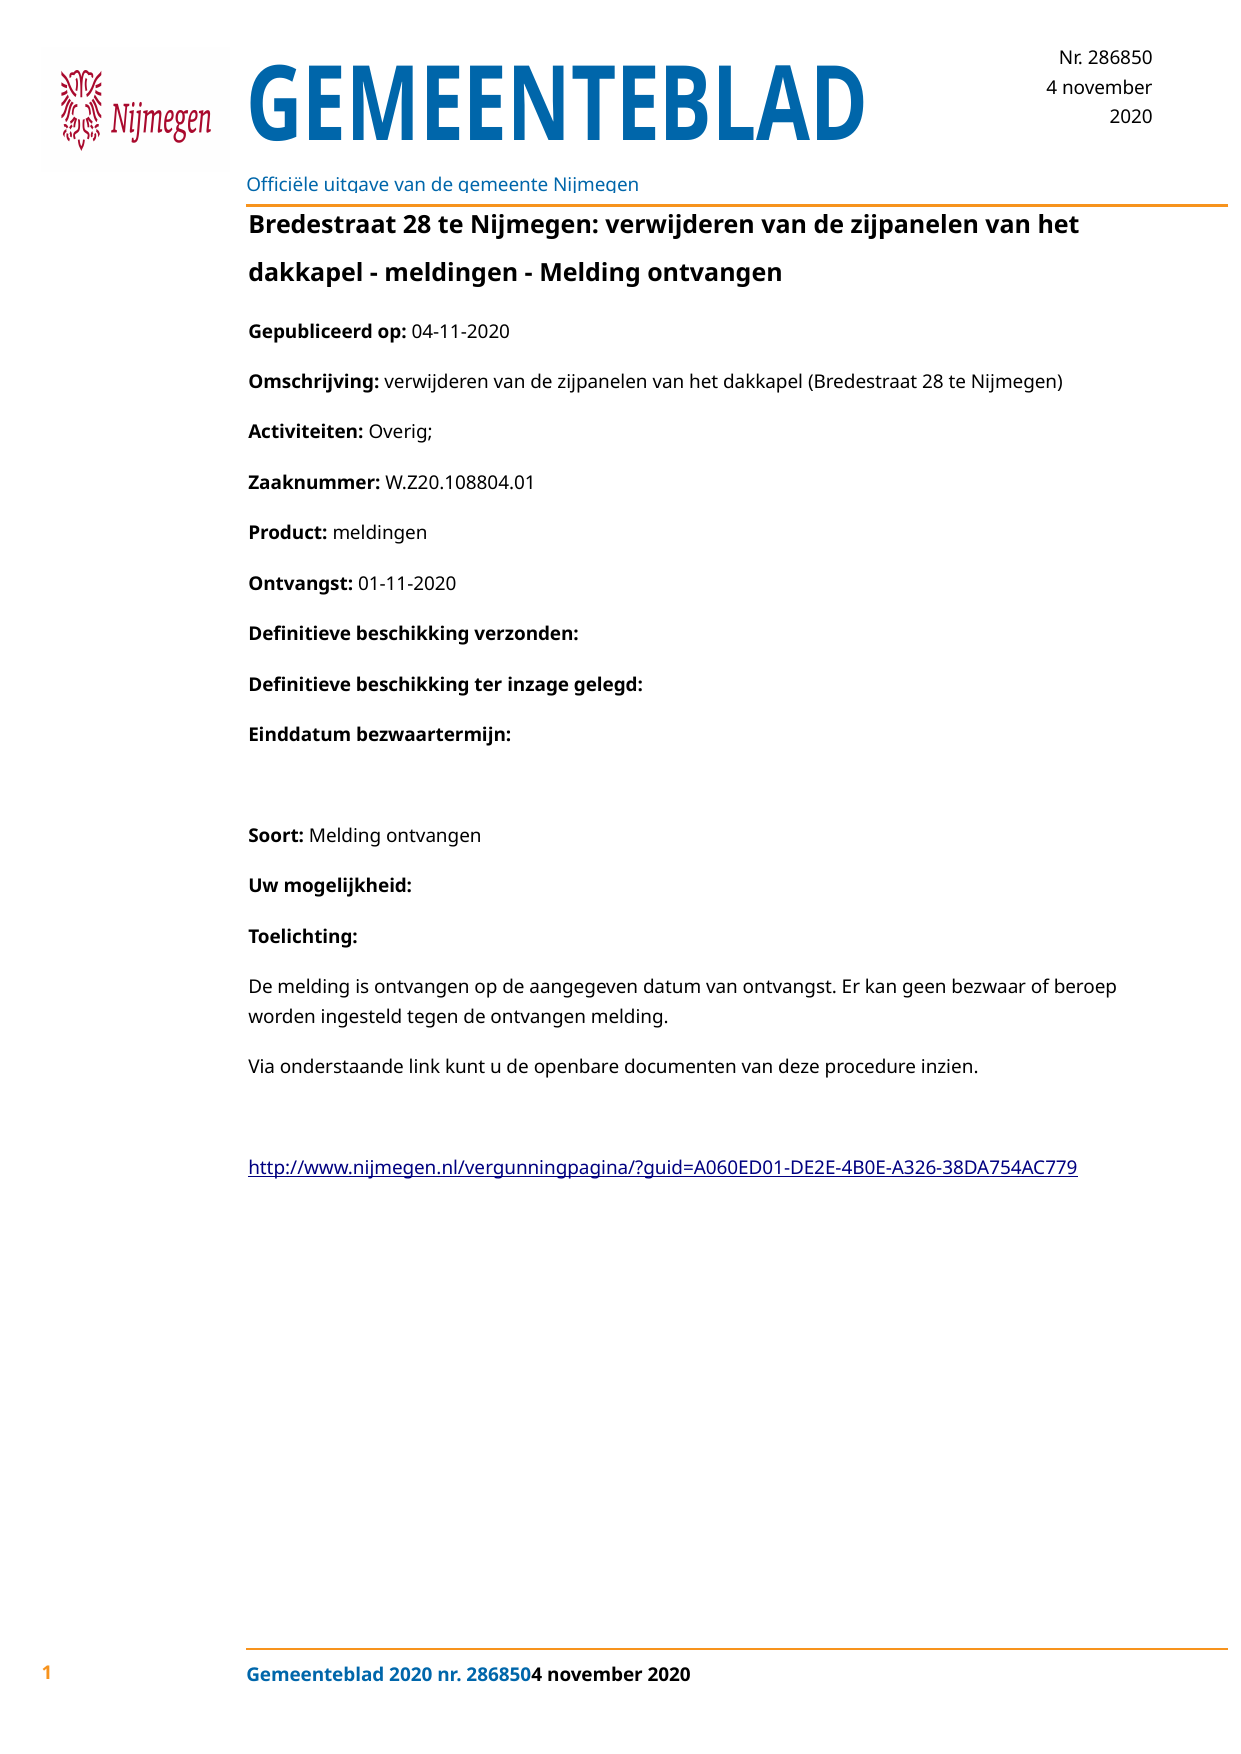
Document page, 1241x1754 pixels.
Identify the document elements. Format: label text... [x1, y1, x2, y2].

text Zaaknummer: W.Z20.108804.01 [248, 469, 1152, 495]
text Definitieve beschikking verzonden: [248, 620, 1152, 646]
text Gepubliceerd op: 04-11-2020 [248, 318, 1152, 344]
text Bredestraat 28 te Nijmegen: verwijderen van de zijpanelen van het dakkapel - meldingen - Melding ontvangen [248, 207, 1152, 288]
text Product: meldingen [248, 519, 1152, 545]
text Einddatum bezwaartermijn: [248, 721, 1152, 747]
text Toelichting: [248, 923, 1152, 949]
text De melding is ontvangen op de aangegeven datum van ontvangst. Er kan geen bezwaar of beroep worden ingesteld tegen de ontvangen melding. [248, 973, 1152, 1029]
text Soort: Melding ontvangen [248, 822, 1152, 848]
text Uw mogelijkheid: [248, 872, 1152, 898]
picture [41, 47, 231, 172]
text http://www.nijmegen.nl/vergunningpagina/?guid=A060ED01-DE2E-4B0E-A326-38DA754AC779 [248, 1154, 1152, 1180]
text Ontvangst: 01-11-2020 [248, 570, 1152, 596]
text Via onderstaande link kunt u de openbare documenten van deze procedure inzien. [248, 1053, 1152, 1079]
text Definitieve beschikking ter inzage gelegd: [248, 671, 1152, 697]
text Omschrijving: verwijderen van de zijpanelen van het dakkapel (Bredestraat 28 te Nijmegen) [248, 368, 1152, 394]
text Activiteiten: Overig; [248, 419, 1152, 444]
